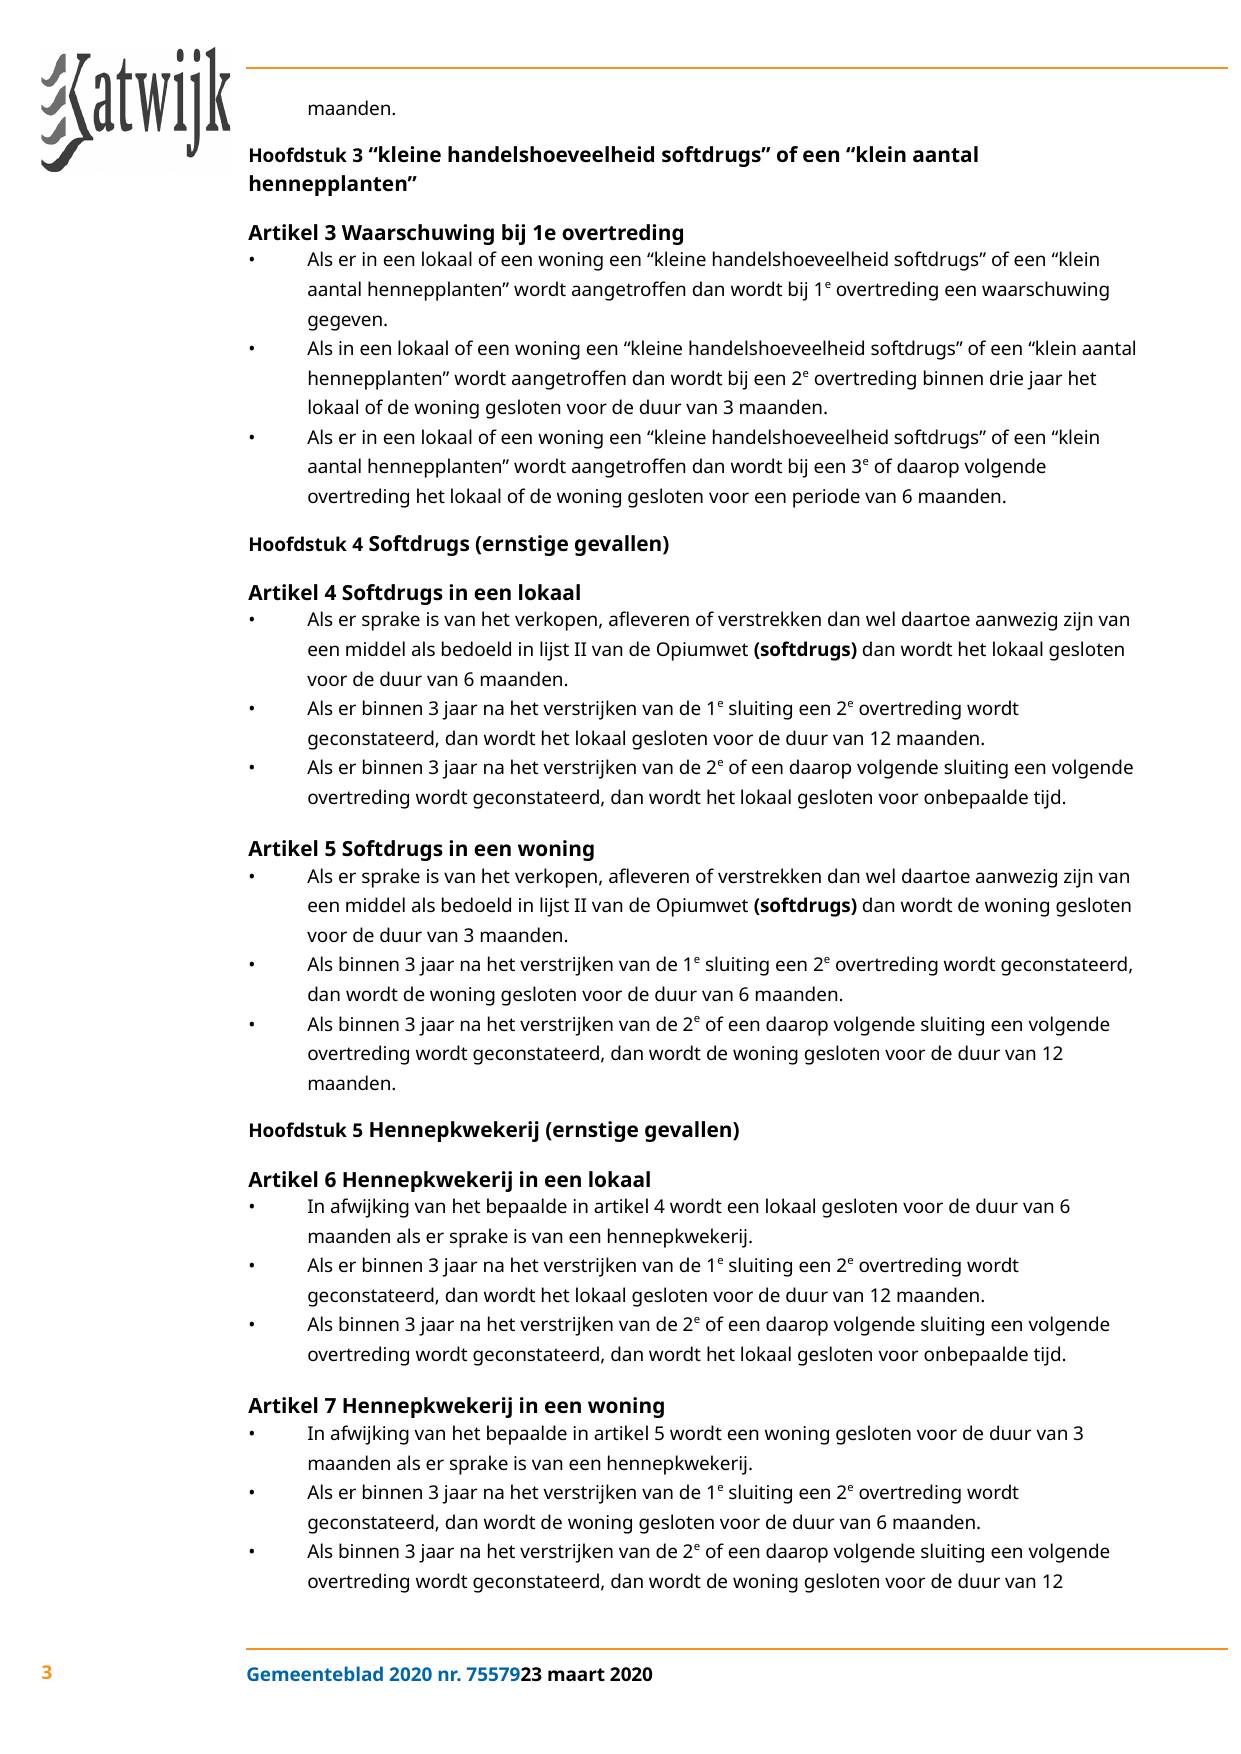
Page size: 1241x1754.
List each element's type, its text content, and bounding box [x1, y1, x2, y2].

list Als binnen 3 jaar na het verstrijken van de 2e of een daarop volgende sluiting een volgende overtreding wordt geconstateerd, dan wordt de woning gesloten voor de duur van 12 maanden. [248, 1011, 1152, 1096]
list Als er binnen 3 jaar na het verstrijken van de 1e sluiting een 2e overtreding wordt geconstateerd, dan wordt het lokaal gesloten voor de duur van 12 maanden. [248, 695, 1152, 751]
list Als in een lokaal of een woning een “kleine handelshoeveelheid softdrugs” of een “klein aantal hennepplanten” wordt aangetroffen dan wordt bij een 2e overtreding binnen drie jaar het lokaal of de woning gesloten voor de duur van 3 maanden. [248, 335, 1152, 420]
list Als binnen 3 jaar na het verstrijken van de 2e of een daarop volgende sluiting een volgende overtreding wordt geconstateerd, dan wordt de woning gesloten voor de duur van 12 [248, 1538, 1152, 1594]
text Artikel 3 Waarschuwing bij 1e overtreding [248, 218, 1152, 247]
text Artikel 4 Softdrugs in een lokaal [248, 578, 1152, 607]
list Als er sprake is van het verkopen, afleveren of verstrekken dan wel daartoe aanwezig zijn van een middel als bedoeld in lijst II van de Opiumwet (softdrugs) dan wordt het lokaal gesloten voor de duur van 6 maanden. [248, 607, 1152, 691]
list Als er binnen 3 jaar na het verstrijken van de 1e sluiting een 2e overtreding wordt geconstateerd, dan wordt de woning gesloten voor de duur van 6 maanden. [248, 1479, 1152, 1534]
list Als er in een lokaal of een woning een “kleine handelshoeveelheid softdrugs” of een “klein aantal hennepplanten” wordt aangetroffen dan wordt bij een 3e of daarop volgende overtreding het lokaal of de woning gesloten voor een periode van 6 maanden. [248, 424, 1152, 509]
list Als er in een lokaal of een woning een “kleine handelshoeveelheid softdrugs” of een “klein aantal hennepplanten” wordt aangetroffen dan wordt bij 1e overtreding een waarschuwing gegeven. [248, 247, 1152, 331]
list Als binnen 3 jaar na het verstrijken van de 1e sluiting een 2e overtreding wordt geconstateerd, dan wordt de woning gesloten voor de duur van 6 maanden. [248, 952, 1152, 1007]
list maanden. [248, 95, 1152, 121]
text Artikel 5 Softdrugs in een woning [248, 834, 1152, 863]
list Als er binnen 3 jaar na het verstrijken van de 2e of een daarop volgende sluiting een volgende overtreding wordt geconstateerd, dan wordt het lokaal gesloten voor onbepaalde tijd. [248, 754, 1152, 810]
text Hoofdstuk 5 Hennepkwekerij (ernstige gevallen) [248, 1116, 1152, 1144]
picture [41, 47, 231, 172]
list In afwijking van het bepaalde in artikel 4 wordt een lokaal gesloten voor de duur van 6 maanden als er sprake is van een hennepkwekerij. [248, 1193, 1152, 1249]
list In afwijking van het bepaalde in artikel 5 wordt een woning gesloten voor de duur van 3 maanden als er sprake is van een hennepkwekerij. [248, 1420, 1152, 1475]
list Als er sprake is van het verkopen, afleveren of verstrekken dan wel daartoe aanwezig zijn van een middel als bedoeld in lijst II van de Opiumwet (softdrugs) dan wordt de woning gesloten voor de duur van 3 maanden. [248, 863, 1152, 948]
list Als er binnen 3 jaar na het verstrijken van de 1e sluiting een 2e overtreding wordt geconstateerd, dan wordt het lokaal gesloten voor de duur van 12 maanden. [248, 1252, 1152, 1308]
text Hoofdstuk 3 “kleine handelshoeveelheid softdrugs” of een “klein aantal hennepplanten” [248, 140, 1152, 197]
list Als binnen 3 jaar na het verstrijken van de 2e of een daarop volgende sluiting een volgende overtreding wordt geconstateerd, dan wordt het lokaal gesloten voor onbepaalde tijd. [248, 1312, 1152, 1367]
text Artikel 6 Hennepkwekerij in een lokaal [248, 1165, 1152, 1193]
text Hoofdstuk 4 Softdrugs (ernstige gevallen) [248, 529, 1152, 557]
text Artikel 7 Hennepkwekerij in een woning [248, 1392, 1152, 1420]
